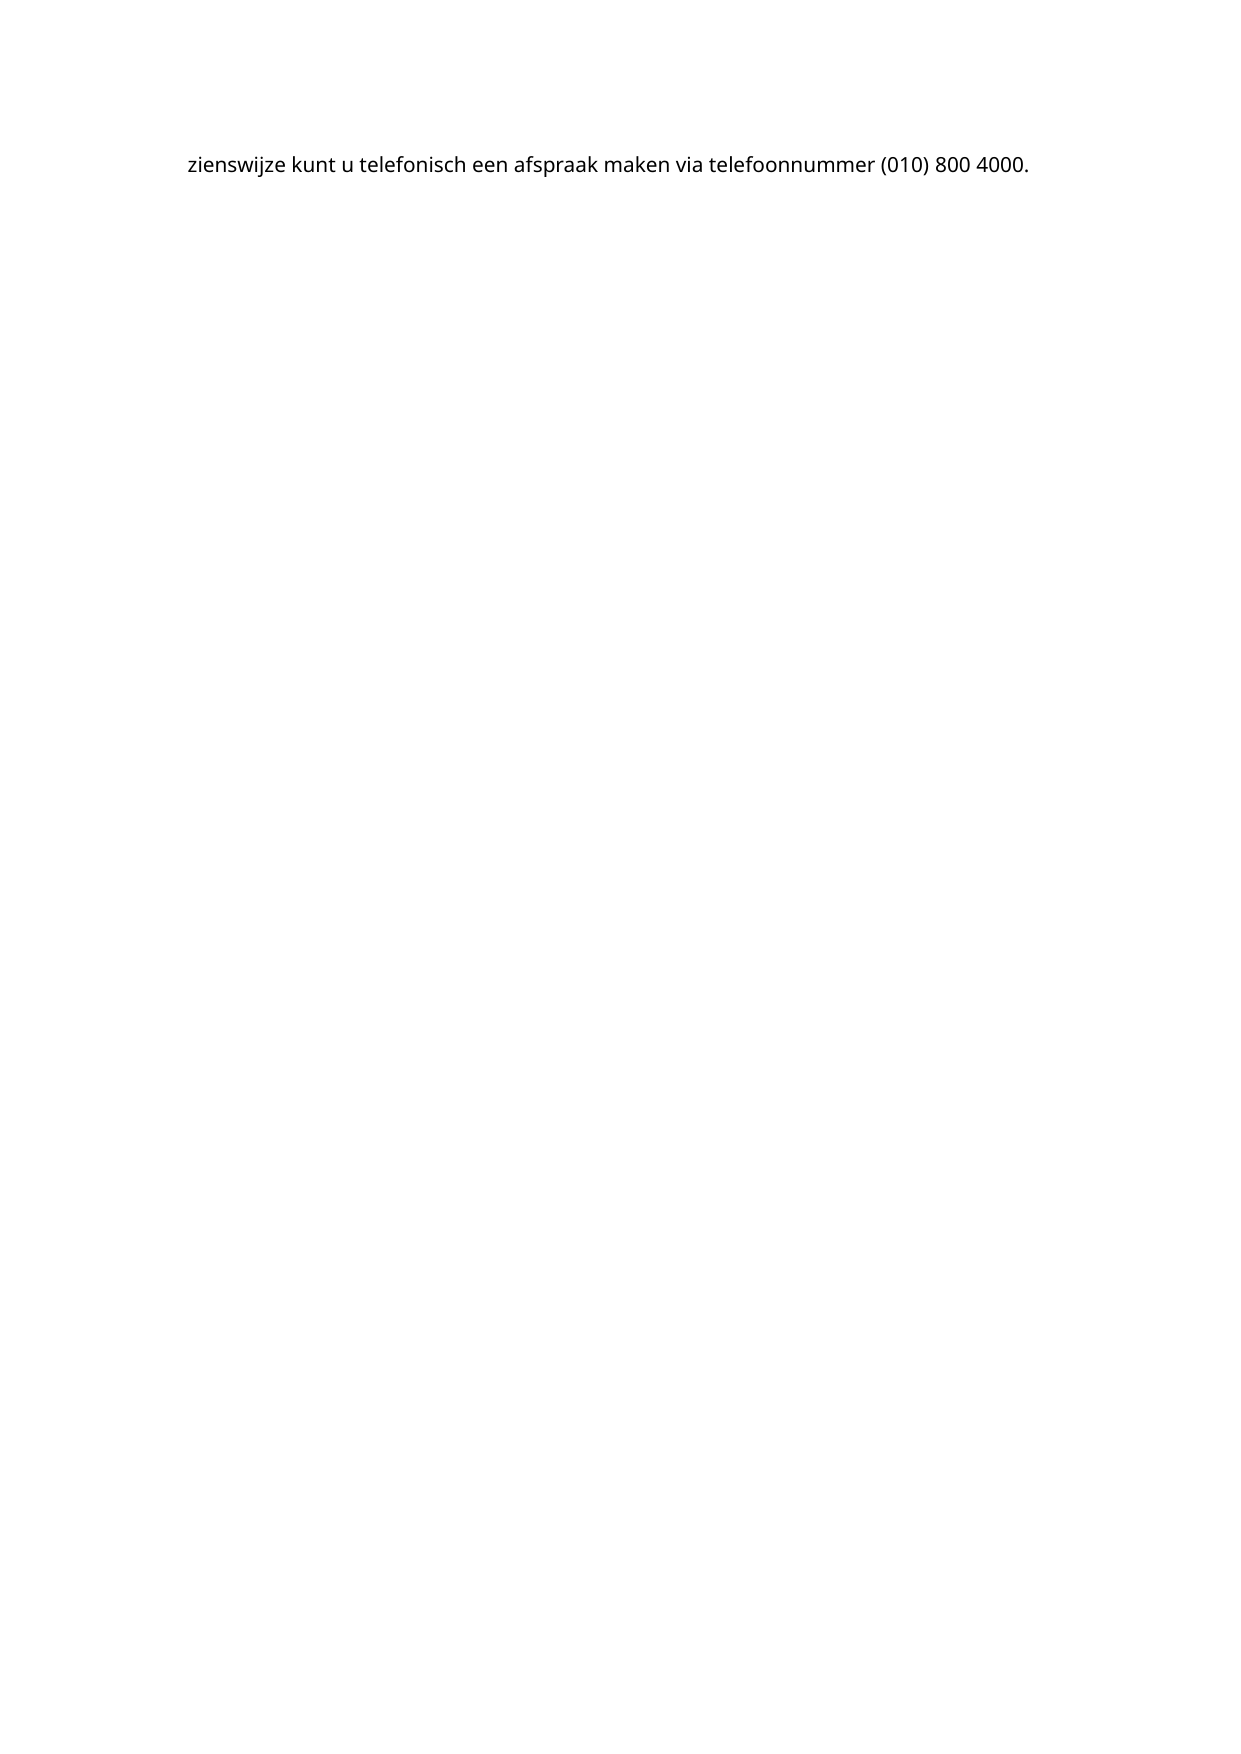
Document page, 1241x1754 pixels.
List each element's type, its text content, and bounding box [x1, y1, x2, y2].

text zienswijze kunt u telefonisch een afspraak maken via telefoonnummer (010) 800 4000. [187, 150, 1053, 178]
